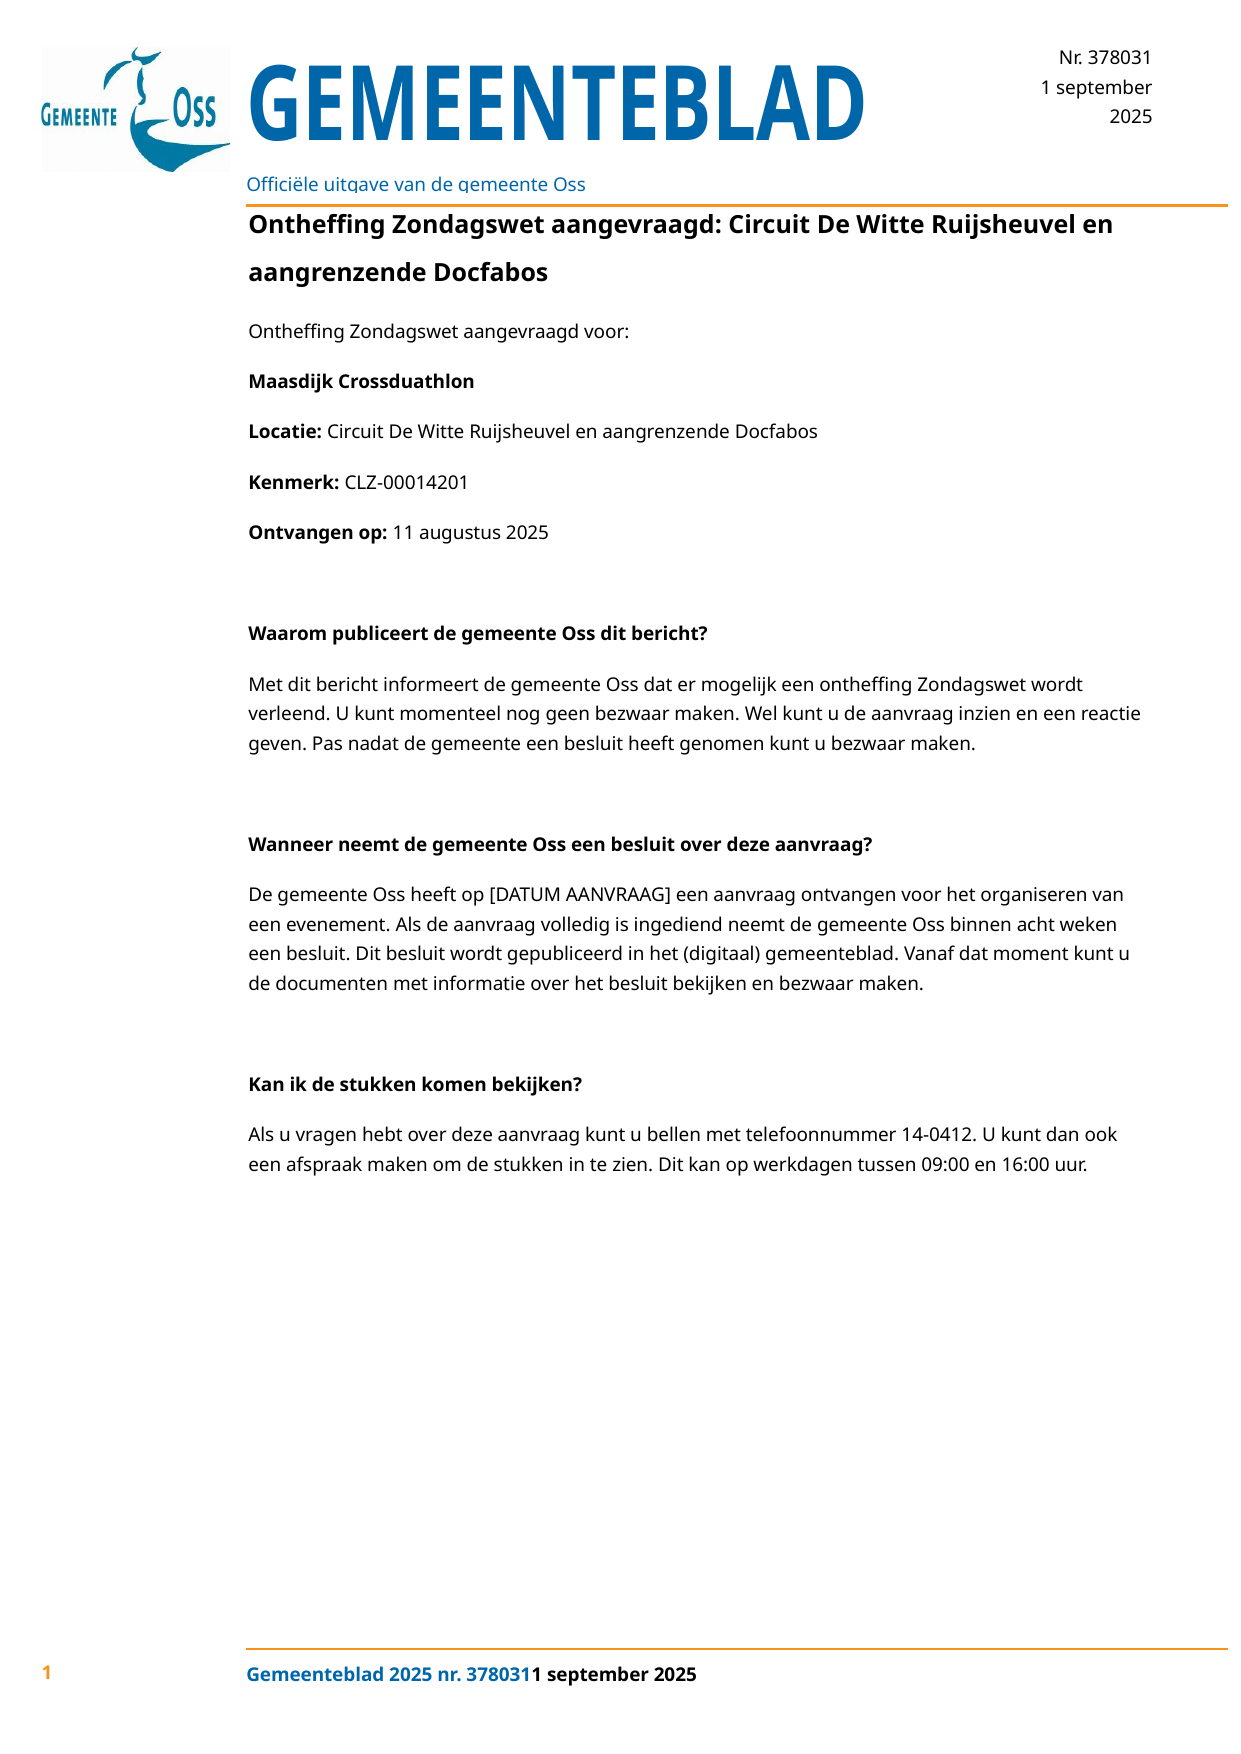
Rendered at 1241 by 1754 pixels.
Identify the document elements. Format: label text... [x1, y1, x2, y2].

text Kenmerk: CLZ-00014201 [248, 469, 1152, 495]
text Wanneer neemt de gemeente Oss een besluit over deze aanvraag? [248, 831, 1152, 857]
text Ontvangen op: 11 augustus 2025 [248, 519, 1152, 545]
text De gemeente Oss heeft op [DATUM AANVRAAG] een aanvraag ontvangen voor het organiseren van een evenement. Als de aanvraag volledig is ingediend neemt de gemeente Oss binnen acht weken een besluit. Dit besluit wordt gepubliceerd in het (digitaal) gemeenteblad. Vanaf dat moment kunt u de documenten met informatie over het besluit bekijken en bezwaar maken. [248, 881, 1152, 996]
text Kan ik de stukken komen bekijken? [248, 1071, 1152, 1097]
text Ontheffing Zondagswet aangevraagd: Circuit De Witte Ruijsheuvel en aangrenzende Docfabos [248, 207, 1152, 288]
text Maasdijk Crossduathlon [248, 368, 1152, 394]
text Met dit bericht informeert de gemeente Oss dat er mogelijk een ontheffing Zondagswet wordt verleend. U kunt momenteel nog geen bezwaar maken. Wel kunt u de aanvraag inzien en een reactie geven. Pas nadat de gemeente een besluit heeft genomen kunt u bezwaar maken. [248, 671, 1152, 756]
text Waarom publiceert de gemeente Oss dit bericht? [248, 620, 1152, 646]
picture [41, 47, 231, 172]
text Als u vragen hebt over deze aanvraag kunt u bellen met telefoonnummer 14-0412. U kunt dan ook een afspraak maken om de stukken in te zien. Dit kan op werkdagen tussen 09:00 en 16:00 uur. [248, 1121, 1152, 1177]
text Locatie: Circuit De Witte Ruijsheuvel en aangrenzende Docfabos [248, 419, 1152, 444]
text Ontheffing Zondagswet aangevraagd voor: [248, 318, 1152, 344]
